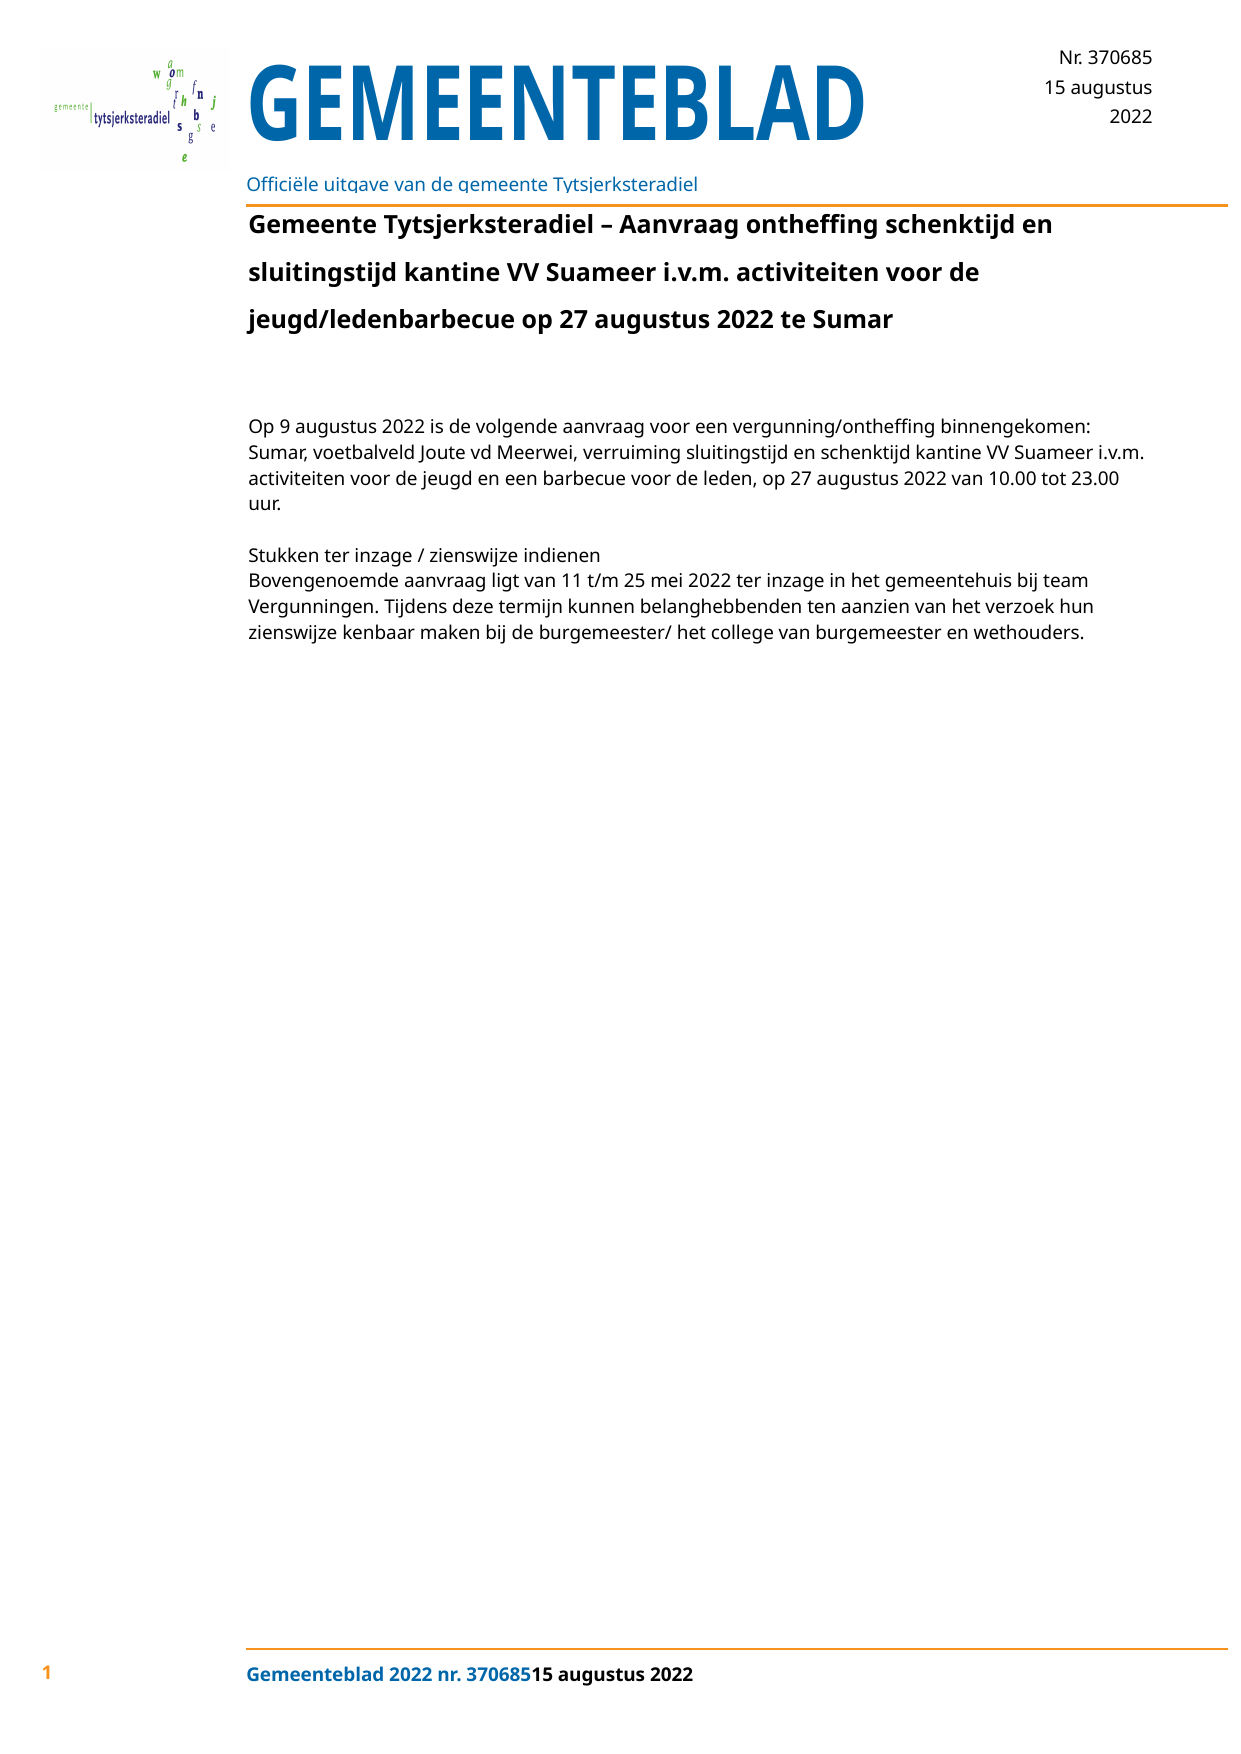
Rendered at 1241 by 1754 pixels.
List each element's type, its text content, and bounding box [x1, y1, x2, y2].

text Sumar, voetbalveld Joute vd Meerwei, verruiming sluitingstijd en schenktijd kantine VV Suameer i.v.m. activiteiten voor de jeugd en een barbecue voor de leden, op 27 augustus 2022 van 10.00 tot 23.00 uur. [248, 439, 1152, 516]
text Stukken ter inzage / zienswijze indienen [248, 542, 1152, 568]
text Op 9 augustus 2022 is de volgende aanvraag voor een vergunning/ontheffing binnengekomen: [248, 413, 1152, 439]
picture [41, 47, 231, 172]
text Bovengenoemde aanvraag ligt van 11 t/m 25 mei 2022 ter inzage in het gemeentehuis bij team Vergunningen. Tijdens deze termijn kunnen belanghebbenden ten aanzien van het verzoek hun zienswijze kenbaar maken bij de burgemeester/ het college van burgemeester en wethouders. [248, 568, 1152, 645]
text Gemeente Tytsjerksteradiel – Aanvraag ontheffing schenktijd en sluitingstijd kantine VV Suameer i.v.m. activiteiten voor de jeugd/ledenbarbecue op 27 augustus 2022 te Sumar [248, 207, 1152, 336]
